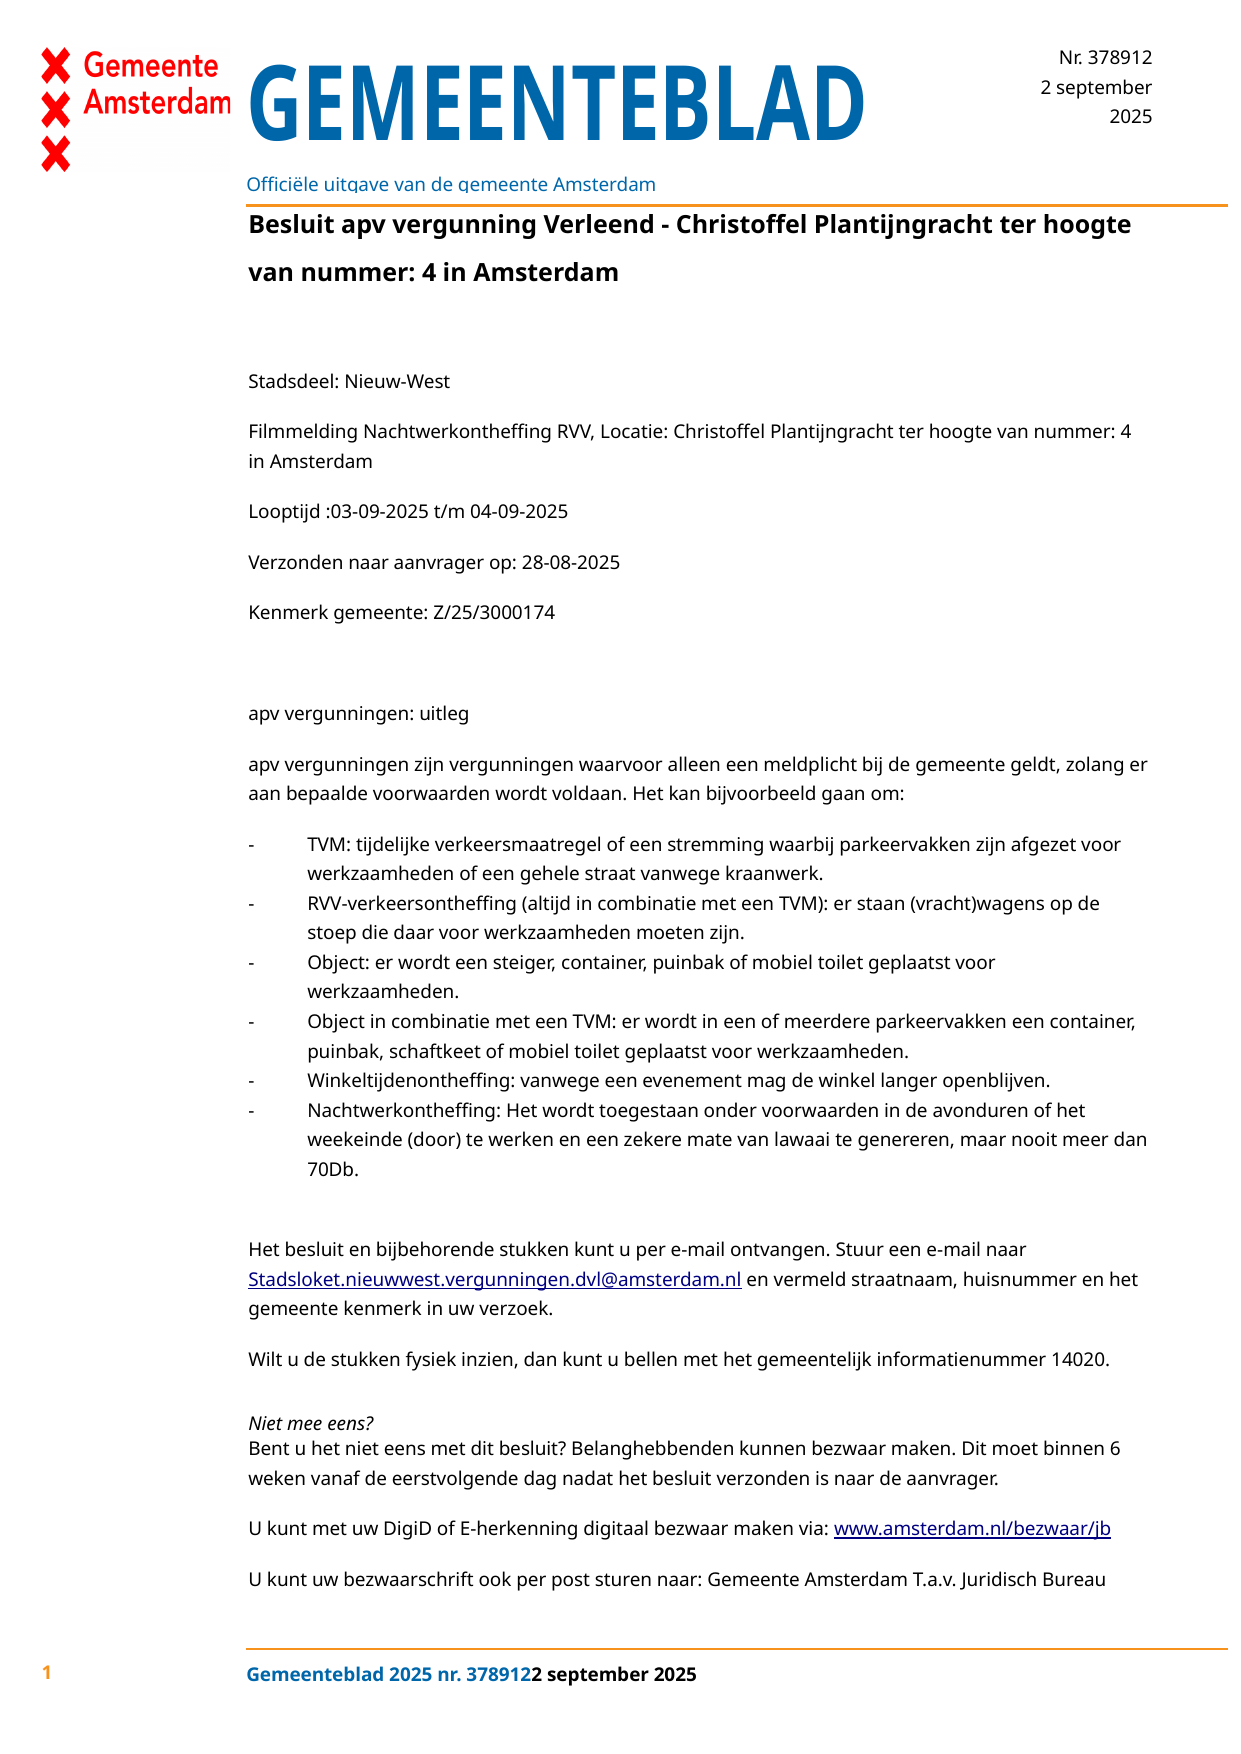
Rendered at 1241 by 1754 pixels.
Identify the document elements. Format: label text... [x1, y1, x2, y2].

text Stadsdeel: Nieuw-West [248, 368, 1152, 394]
list Winkeltijdenontheffing: vanwege een evenement mag de winkel langer openblijven. [248, 1067, 1152, 1093]
text Kenmerk gemeente: Z/25/3000174 [248, 599, 1152, 625]
text U kunt met uw DigiD of E-herkenning digitaal bezwaar maken via: www.amsterdam.nl/bezwaar/jb [248, 1516, 1152, 1541]
list Object: er wordt een steiger, container, puinbak of mobiel toilet geplaatst voor werkzaamheden. [248, 949, 1152, 1004]
text apv vergunningen zijn vergunningen waarvoor alleen een meldplicht bij de gemeente geldt, zolang er aan bepaalde voorwaarden wordt voldaan. Het kan bijvoorbeeld gaan om: [248, 751, 1152, 806]
text Wilt u de stukken fysiek inzien, dan kunt u bellen met het gemeentelijk informatienummer 14020. [248, 1346, 1152, 1372]
text Niet mee eens? [248, 1410, 1152, 1436]
text Looptijd :03-09-2025 t/m 04-09-2025 [248, 499, 1152, 524]
list Object in combinatie met een TVM: er wordt in een of meerdere parkeervakken een container, puinbak, schaftkeet of mobiel toilet geplaatst voor werkzaamheden. [248, 1008, 1152, 1064]
list RVV-verkeersontheffing (altijd in combinatie met een TVM): er staan (vracht)wagens op de stoep die daar voor werkzaamheden moeten zijn. [248, 890, 1152, 945]
list Nachtwerkontheffing: Het wordt toegestaan onder voorwaarden in de avonduren of het weekeinde (door) te werken en een zekere mate van lawaai te genereren, maar nooit meer dan 70Db. [248, 1097, 1152, 1182]
text Besluit apv vergunning Verleend - Christoffel Plantijngracht ter hoogte van nummer: 4 in Amsterdam [248, 207, 1152, 288]
text Het besluit en bijbehorende stukken kunt u per e-mail ontvangen. Stuur een e-mail naar Stadsloket.nieuwwest.vergunningen.dvl@amsterdam.nl en vermeld straatnaam, huisnummer en het gemeente kenmerk in uw verzoek. [248, 1236, 1152, 1321]
text U kunt uw bezwaarschrift ook per post sturen naar: Gemeente Amsterdam T.a.v. Juridisch Bureau [248, 1566, 1152, 1592]
picture [41, 47, 231, 172]
text Verzonden naar aanvrager op: 28-08-2025 [248, 549, 1152, 575]
text Bent u het niet eens met dit besluit? Belanghebbenden kunnen bezwaar maken. Dit moet binnen 6 weken vanaf de eerstvolgende dag nadat het besluit verzonden is naar de aanvrager. [248, 1436, 1152, 1491]
list TVM: tijdelijke verkeersmaatregel of een stremming waarbij parkeervakken zijn afgezet voor werkzaamheden of een gehele straat vanwege kraanwerk. [248, 831, 1152, 886]
text Filmmelding Nachtwerkontheffing RVV, Locatie: Christoffel Plantijngracht ter hoogte van nummer: 4 in Amsterdam [248, 419, 1152, 474]
text apv vergunningen: uitleg [248, 700, 1152, 726]
